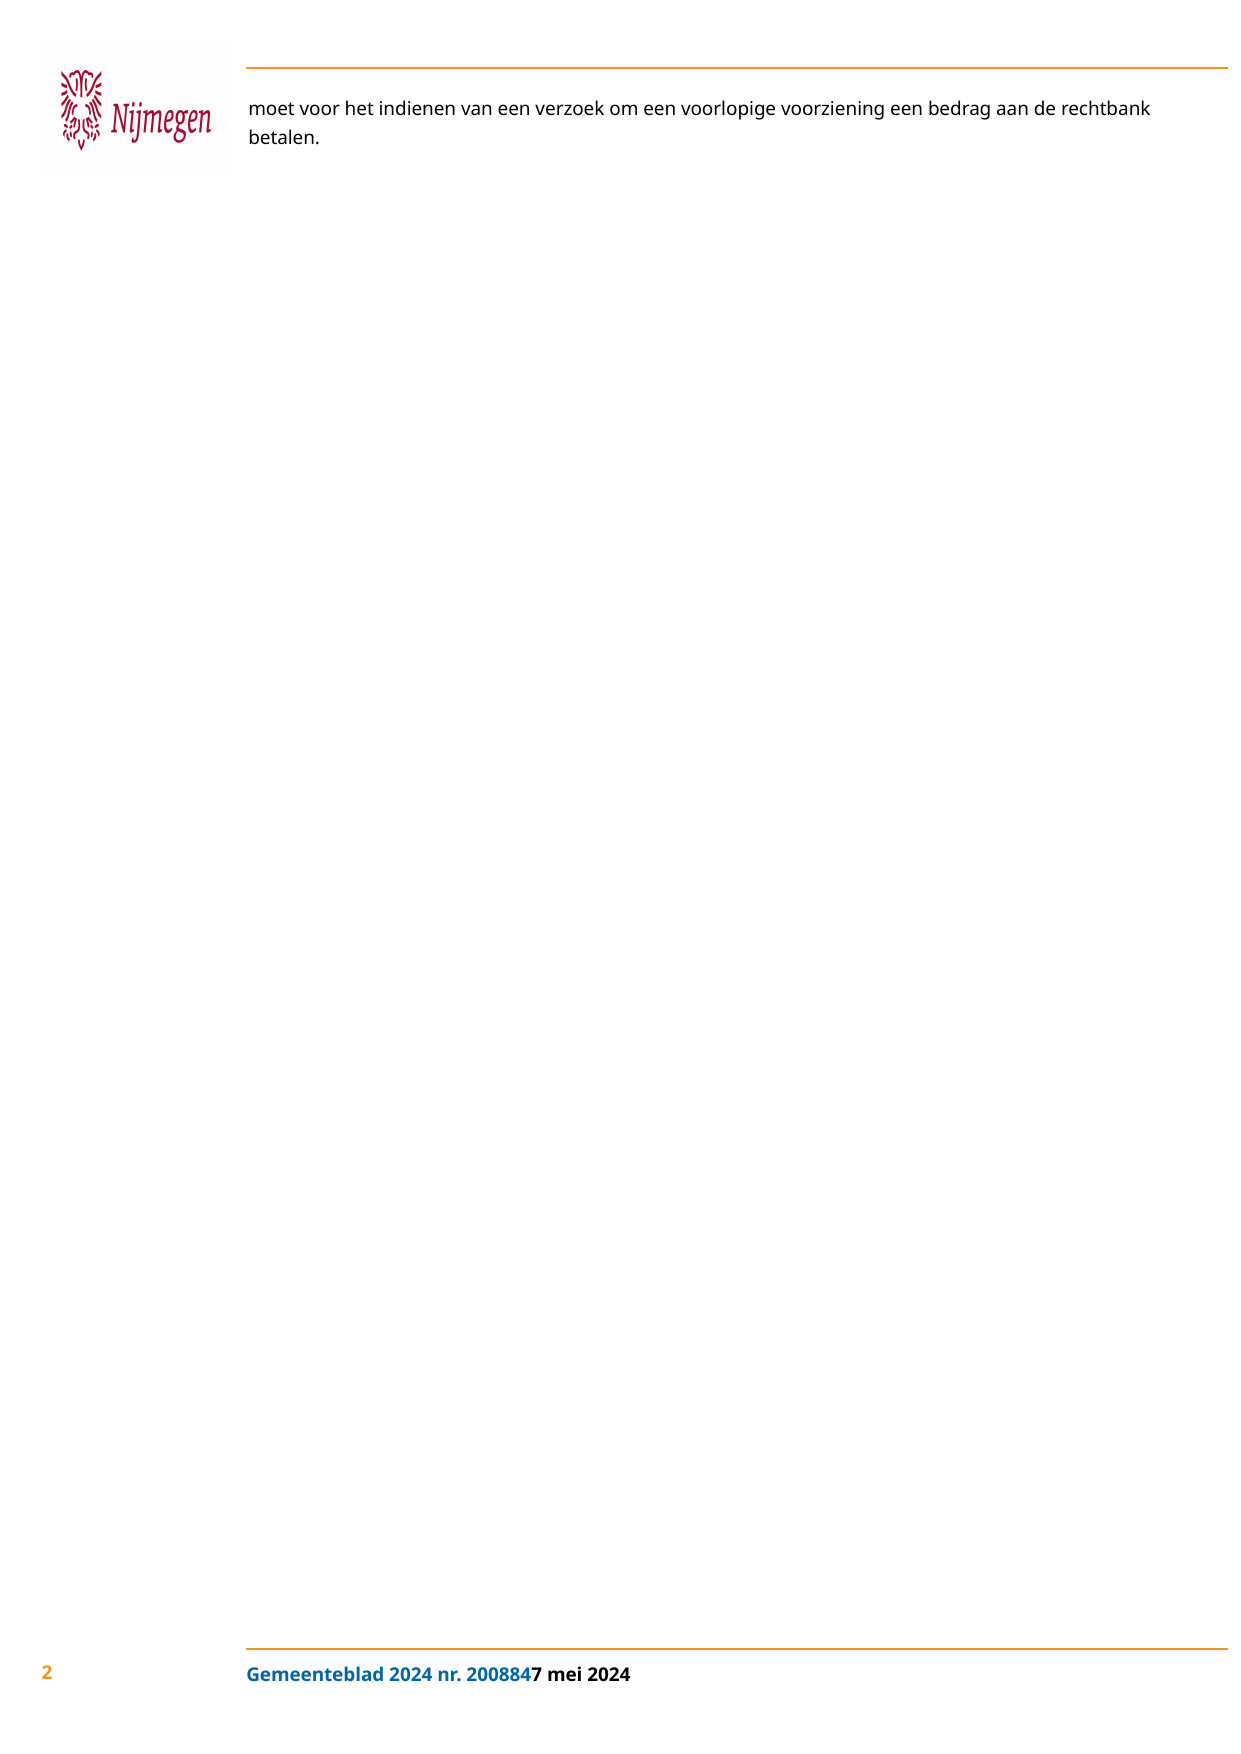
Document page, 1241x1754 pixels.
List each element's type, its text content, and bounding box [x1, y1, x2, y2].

picture [41, 47, 231, 172]
text moet voor het indienen van een verzoek om een voorlopige voorziening een bedrag aan de rechtbank betalen. [248, 95, 1152, 150]
